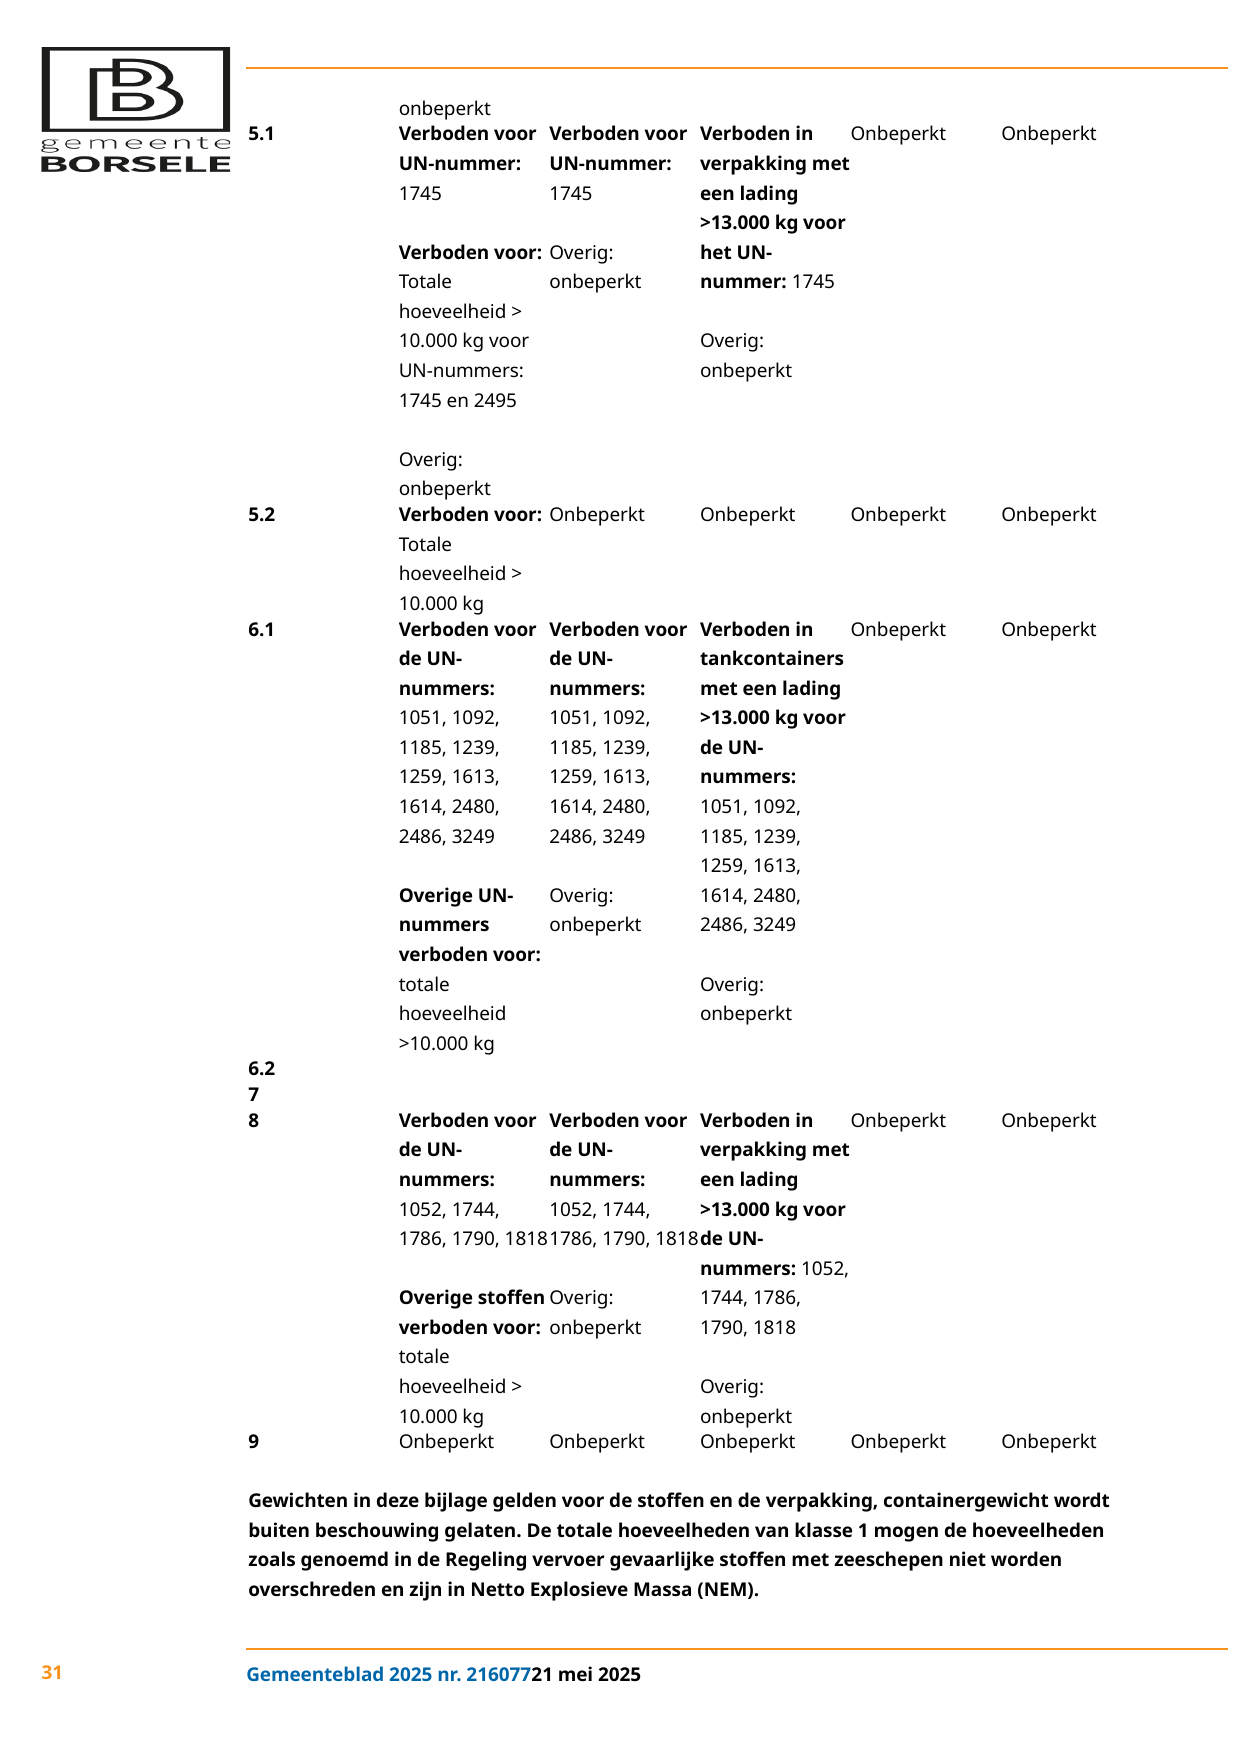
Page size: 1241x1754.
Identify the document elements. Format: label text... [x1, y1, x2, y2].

table_cell 5.1 [248, 121, 398, 501]
table_cell Onbeperkt [850, 616, 1001, 1056]
table_cell Onbeperkt [399, 1429, 549, 1454]
table_cell Verboden in tankcontainers met een lading >13.000 kg voor de UN-nummers: 1051, 1092, 1185, 1239, 1259, 1613, 1614, 2480, 2486, 3249 Overig: onbeperkt [700, 616, 850, 1056]
table_cell Onbeperkt [700, 501, 850, 616]
table_cell Onbeperkt [850, 121, 1001, 501]
table_cell 6.2 [248, 1056, 398, 1081]
table_cell Onbeperkt [1001, 616, 1152, 1056]
table_cell Onbeperkt [1001, 121, 1152, 501]
table_cell Onbeperkt [549, 1429, 700, 1454]
table_cell Onbeperkt [850, 1107, 1001, 1429]
table_cell Verboden voor de UN-nummers: 1052, 1744, 1786, 1790, 1818 Overig: onbeperkt [549, 1107, 700, 1429]
table_cell Verboden voor de UN-nummers: 1052, 1744, 1786, 1790, 1818 Overige stoffen verboden voor: totale hoeveelheid > 10.000 kg [399, 1107, 549, 1429]
table_cell onbeperkt [399, 95, 549, 121]
table_cell Verboden voor de UN-nummers: 1051, 1092, 1185, 1239, 1259, 1613, 1614, 2480, 2486, 3249 Overige UN-nummers verboden voor: totale hoeveelheid >10.000 kg [399, 616, 549, 1056]
table_cell [549, 95, 700, 121]
table_cell Verboden voor UN-nummer: 1745 Verboden voor: Totale hoeveelheid > 10.000 kg voor UN-nummers: 1745 en 2495 Overig: onbeperkt [399, 121, 549, 501]
picture [41, 47, 231, 172]
text Gewichten in deze bijlage gelden voor de stoffen en de verpakking, containergewicht wordt buiten beschouwing gelaten. De totale hoeveelheden van klasse 1 mogen de hoeveelheden zoals genoemd in de Regeling vervoer gevaarlijke stoffen met zeeschepen niet worden overschreden en zijn in Netto Explosieve Massa (NEM). [248, 1487, 1152, 1602]
table_cell [700, 95, 850, 121]
table_cell [1001, 95, 1152, 121]
table_cell 5.2 [248, 501, 398, 616]
table_cell Onbeperkt [700, 1429, 850, 1454]
table_cell Verboden voor UN-nummer: 1745 Overig: onbeperkt [549, 121, 700, 501]
table_cell Onbeperkt [1001, 501, 1152, 616]
table_cell Onbeperkt [850, 1429, 1001, 1454]
table_cell Verboden voor: Totale hoeveelheid > 10.000 kg [399, 501, 549, 616]
table_cell 8 [248, 1107, 398, 1429]
table_cell Onbeperkt [1001, 1107, 1152, 1429]
table_cell Onbeperkt [1001, 1429, 1152, 1454]
table_cell [850, 95, 1001, 121]
table_cell 6.1 [248, 616, 398, 1056]
table_cell Onbeperkt [549, 501, 700, 616]
table_cell Verboden voor de UN-nummers: 1051, 1092, 1185, 1239, 1259, 1613, 1614, 2480, 2486, 3249 Overig: onbeperkt [549, 616, 700, 1056]
table_cell 7 [248, 1081, 398, 1107]
table_cell Verboden in verpakking met een lading >13.000 kg voor de UN-nummers: 1052, 1744, 1786, 1790, 1818 Overig: onbeperkt [700, 1107, 850, 1429]
table_cell Onbeperkt [850, 501, 1001, 616]
table_cell [248, 95, 398, 121]
table_cell 9 [248, 1429, 398, 1454]
table_cell Verboden in verpakking met een lading >13.000 kg voor het UN-nummer: 1745 Overig: onbeperkt [700, 121, 850, 501]
